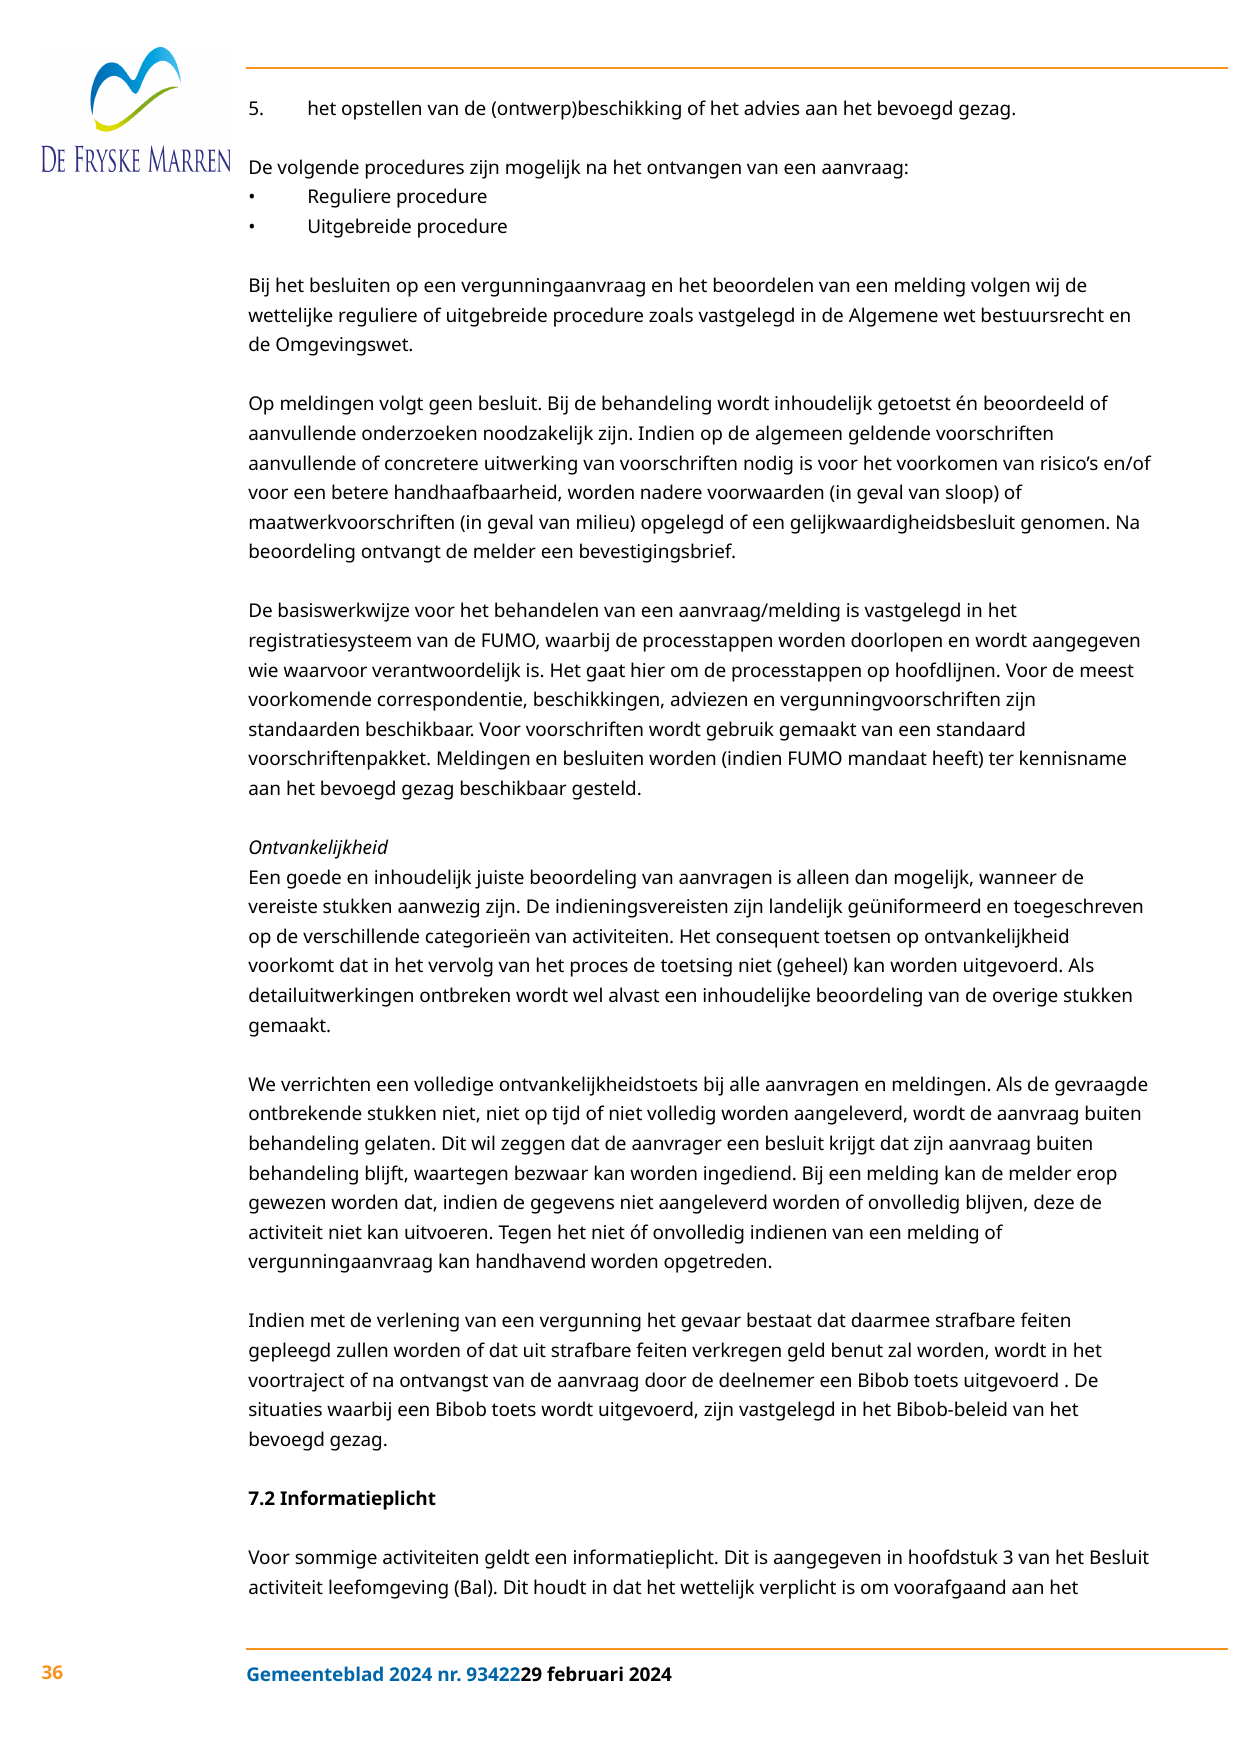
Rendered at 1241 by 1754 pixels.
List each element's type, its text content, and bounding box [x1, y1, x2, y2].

list het opstellen van de (ontwerp)beschikking of het advies aan het bevoegd gezag. [248, 95, 1152, 121]
picture [41, 47, 231, 172]
text Voor sommige activiteiten geldt een informatieplicht. Dit is aangegeven in hoofdstuk 3 van het Besluit activiteit leefomgeving (Bal). Dit houdt in dat het wettelijk verplicht is om voorafgaand aan het [248, 1544, 1152, 1600]
text Indien met de verlening van een vergunning het gevaar bestaat dat daarmee strafbare feiten gepleegd zullen worden of dat uit strafbare feiten verkregen geld benut zal worden, wordt in het voortraject of na ontvangst van de aanvraag door de deelnemer een Bibob toets uitgevoerd . De situaties waarbij een Bibob toets wordt uitgevoerd, zijn vastgelegd in het Bibob-beleid van het bevoegd gezag. [248, 1308, 1152, 1452]
text Op meldingen volgt geen besluit. Bij de behandeling wordt inhoudelijk getoetst én beoordeeld of aanvullende onderzoeken noodzakelijk zijn. Indien op de algemeen geldende voorschriften aanvullende of concretere uitwerking van voorschriften nodig is voor het voorkomen van risico’s en/of voor een betere handhaafbaarheid, worden nadere voorwaarden (in geval van sloop) of maatwerkvoorschriften (in geval van milieu) opgelegd of een gelijkwaardigheidsbesluit genomen. Na beoordeling ontvangt de melder een bevestigingsbrief. [248, 391, 1152, 564]
text De volgende procedures zijn mogelijk na het ontvangen van een aanvraag: [248, 154, 1152, 180]
text De basiswerkwijze voor het behandelen van een aanvraag/melding is vastgelegd in het registratiesysteem van de FUMO, waarbij de processtappen worden doorlopen en wordt aangegeven wie waarvoor verantwoordelijk is. Het gaat hier om de processtappen op hoofdlijnen. Voor de meest voorkomende correspondentie, beschikkingen, adviezen en vergunningvoorschriften zijn standaarden beschikbaar. Voor voorschriften wordt gebruik gemaakt van een standaard voorschriftenpakket. Meldingen en besluiten worden (indien FUMO mandaat heeft) ter kennisname aan het bevoegd gezag beschikbaar gesteld. [248, 598, 1152, 801]
text We verrichten een volledige ontvankelijkheidstoets bij alle aanvragen en meldingen. Als de gevraagde ontbrekende stukken niet, niet op tijd of niet volledig worden aangeleverd, wordt de aanvraag buiten behandeling gelaten. Dit wil zeggen dat de aanvrager een besluit krijgt dat zijn aanvraag buiten behandeling blijft, waartegen bezwaar kan worden ingediend. Bij een melding kan de melder erop gewezen worden dat, indien de gegevens niet aangeleverd worden of onvolledig blijven, deze de activiteit niet kan uitvoeren. Tegen het niet óf onvolledig indienen van een melding of vergunningaanvraag kan handhavend worden opgetreden. [248, 1071, 1152, 1274]
text Ontvankelijkheid [248, 834, 1152, 860]
list Reguliere procedure [248, 183, 1152, 209]
text Bij het besluiten op een vergunningaanvraag en het beoordelen van een melding volgen wij de wettelijke reguliere of uitgebreide procedure zoals vastgelegd in de Algemene wet bestuursrecht en de Omgevingswet. [248, 272, 1152, 357]
text Een goede en inhoudelijk juiste beoordeling van aanvragen is alleen dan mogelijk, wanneer de vereiste stukken aanwezig zijn. De indieningsvereisten zijn landelijk geüniformeerd en toegeschreven op de verschillende categorieën van activiteiten. Het consequent toetsen op ontvankelijkheid voorkomt dat in het vervolg van het proces de toetsing niet (geheel) kan worden uitgevoerd. Als detailuitwerkingen ontbreken wordt wel alvast een inhoudelijke beoordeling van de overige stukken gemaakt. [248, 864, 1152, 1038]
list Uitgebreide procedure [248, 213, 1152, 239]
text 7.2 Informatieplicht [248, 1485, 1152, 1511]
